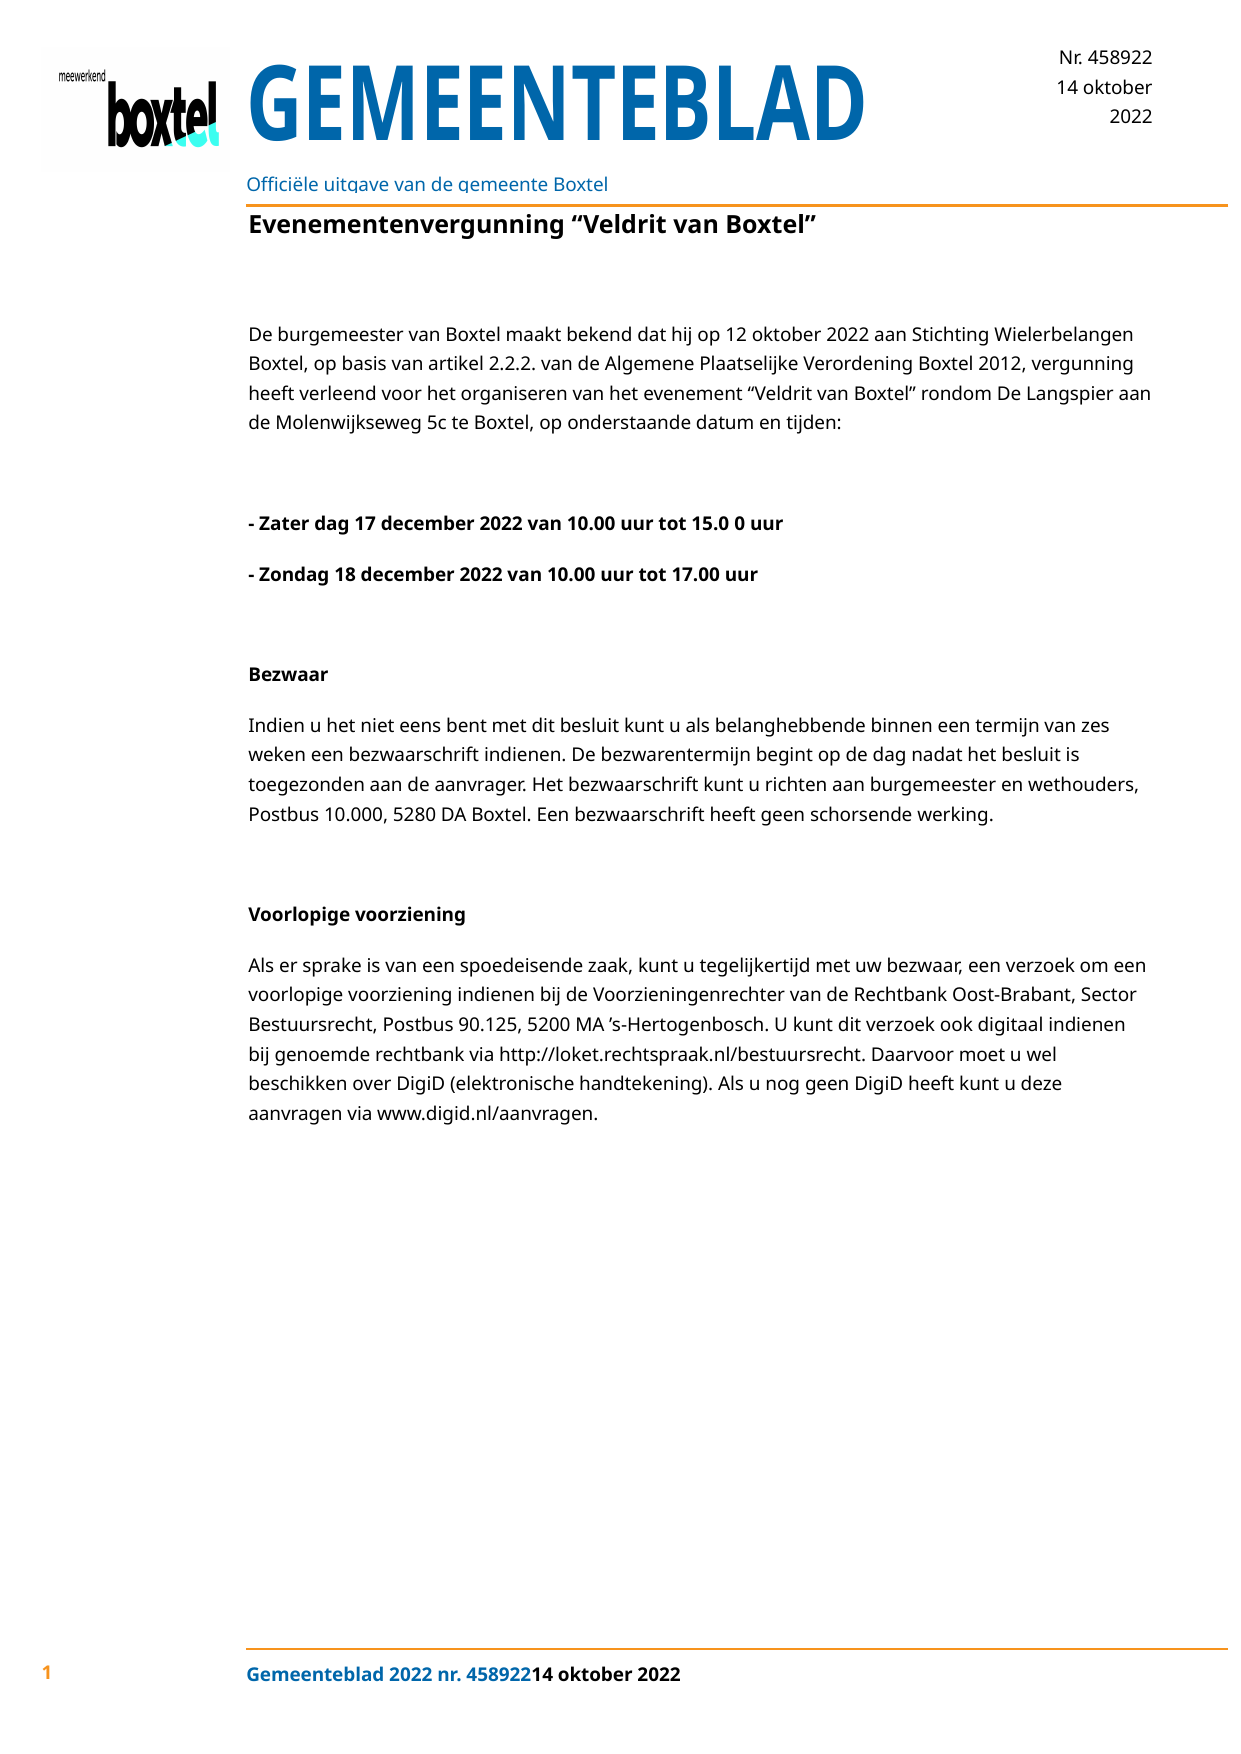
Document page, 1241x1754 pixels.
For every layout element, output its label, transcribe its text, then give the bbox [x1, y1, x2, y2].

text - Zater dag 17 december 2022 van 10.00 uur tot 15.0 0 uur [248, 510, 1152, 536]
text Als er sprake is van een spoedeisende zaak, kunt u tegelijkertijd met uw bezwaar, een verzoek om een voorlopige voorziening indienen bij de Voorzieningenrechter van de Rechtbank Oost-Brabant, Sector Bestuursrecht, Postbus 90.125, 5200 MA ’s-Hertogenbosch. U kunt dit verzoek ook digitaal indienen bij genoemde rechtbank via http://loket.rechtspraak.nl/bestuursrecht. Daarvoor moet u wel beschikken over DigiD (elektronische handtekening). Als u nog geen DigiD heeft kunt u deze aanvragen via www.digid.nl/aanvragen. [248, 952, 1152, 1126]
text Indien u het niet eens bent met dit besluit kunt u als belanghebbende binnen een termijn van zes weken een bezwaarschrift indienen. De bezwarentermijn begint op de dag nadat het besluit is toegezonden aan de aanvrager. Het bezwaarschrift kunt u richten aan burgemeester en wethouders, Postbus 10.000, 5280 DA Boxtel. Een bezwaarschrift heeft geen schorsende werking. [248, 712, 1152, 826]
text - Zondag 18 december 2022 van 10.00 uur tot 17.00 uur [248, 561, 1152, 586]
picture [41, 47, 231, 172]
text Bezwaar [248, 662, 1152, 687]
text Voorlopige voorziening [248, 902, 1152, 927]
text De burgemeester van Boxtel maakt bekend dat hij op 12 oktober 2022 aan Stichting Wielerbelangen Boxtel, op basis van artikel 2.2.2. van de Algemene Plaatselijke Verordening Boxtel 2012, vergunning heeft verleend voor het organiseren van het evenement “Veldrit van Boxtel” rondom De Langspier aan de Molenwijkseweg 5c te Boxtel, op onderstaande datum en tijden: [248, 321, 1152, 435]
text Evenementenvergunning “Veldrit van Boxtel” [248, 207, 1152, 241]
